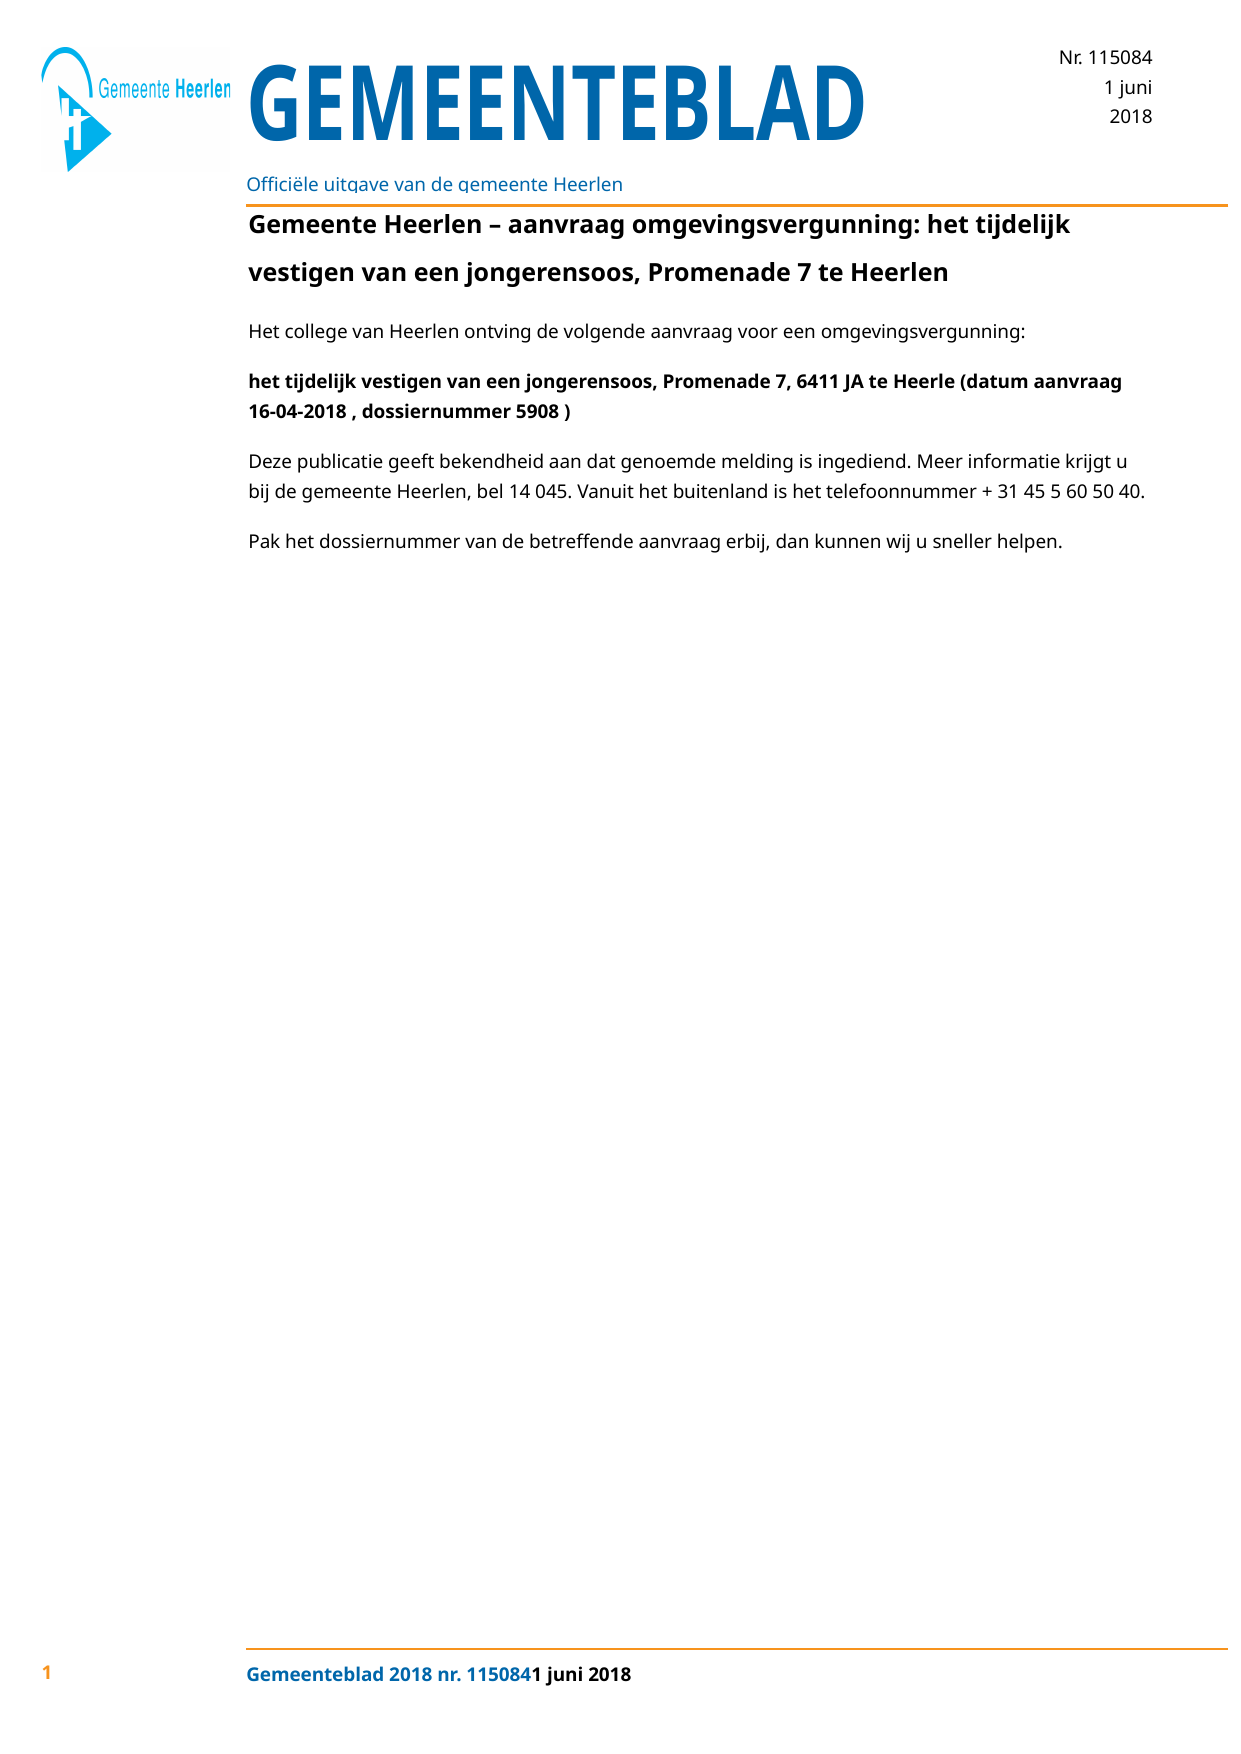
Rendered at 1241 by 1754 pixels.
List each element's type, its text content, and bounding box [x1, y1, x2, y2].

text het tijdelijk vestigen van een jongerensoos, Promenade 7, 6411 JA te Heerle (datum aanvraag 16-04-2018 , dossiernummer 5908 ) [248, 368, 1152, 424]
text Pak het dossiernummer van de betreffende aanvraag erbij, dan kunnen wij u sneller helpen. [248, 528, 1152, 554]
text Gemeente Heerlen – aanvraag omgevingsvergunning: het tijdelijk vestigen van een jongerensoos, Promenade 7 te Heerlen [248, 207, 1152, 288]
text Deze publicatie geeft bekendheid aan dat genoemde melding is ingediend. Meer informatie krijgt u bij de gemeente Heerlen, bel 14 045. Vanuit het buitenland is het telefoonnummer + 31 45 5 60 50 40. [248, 448, 1152, 504]
picture [41, 47, 58, 70]
text Het college van Heerlen ontving de volgende aanvraag voor een omgevingsvergunning: [248, 318, 1152, 344]
picture [41, 47, 231, 172]
